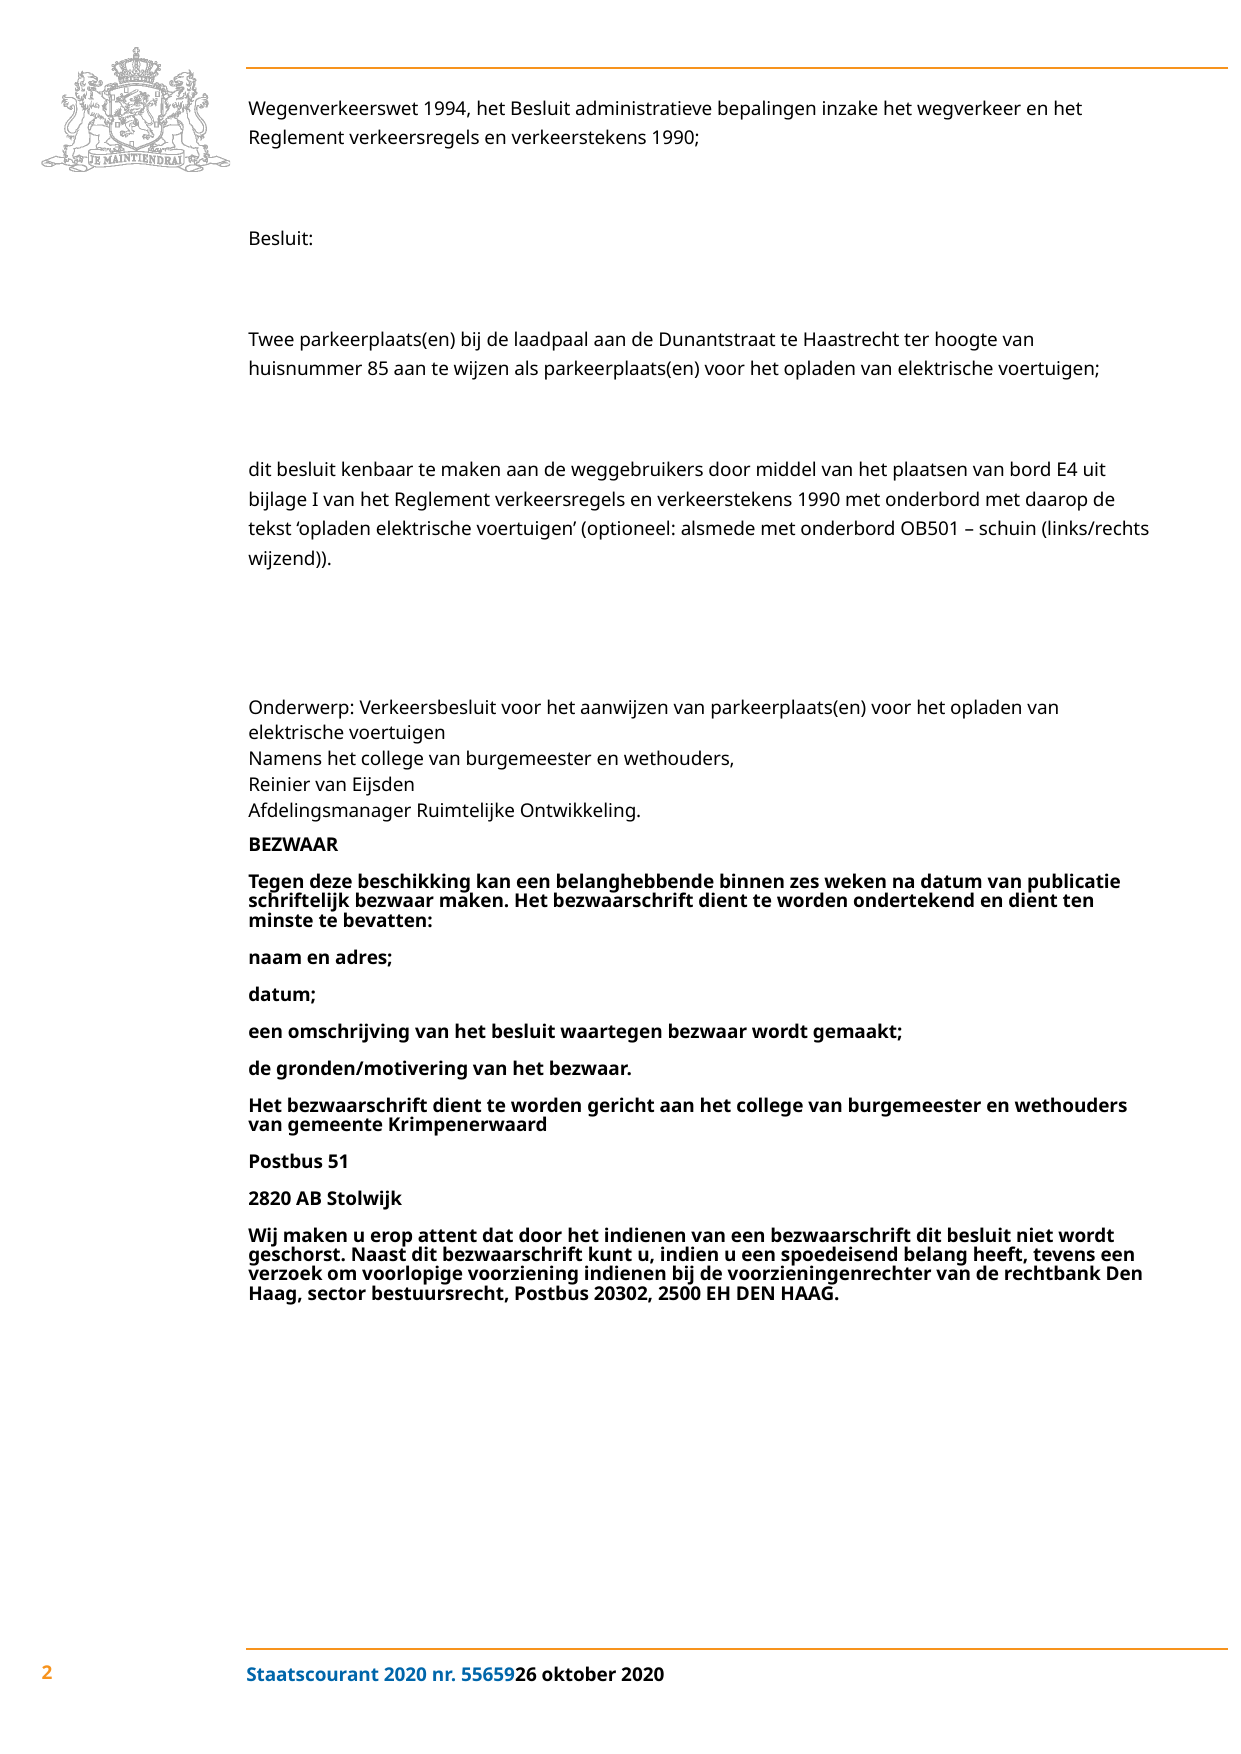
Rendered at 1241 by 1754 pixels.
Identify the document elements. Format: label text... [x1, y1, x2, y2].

text naam en adres; [248, 949, 1152, 968]
text elektrische voertuigen [248, 719, 1152, 745]
text Onderwerp: Verkeersbesluit voor het aanwijzen van parkeerplaats(en) voor het opladen van [248, 694, 1152, 719]
text Het bezwaarschrift dient te worden gericht aan het college van burgemeester en wethouders van gemeente Krimpenerwaard [248, 1097, 1152, 1135]
text BEZWAAR [248, 836, 1152, 855]
text Reinier van Eijsden [248, 771, 1152, 797]
text Tegen deze beschikking kan een belanghebbende binnen zes weken na datum van publicatie schriftelijk bezwaar maken. Het bezwaarschrift dient te worden ondertekend en dient ten minste te bevatten: [248, 873, 1152, 931]
text Namens het college van burgemeester en wethouders, [248, 745, 1152, 771]
text Besluit: [248, 225, 1152, 251]
text de gronden/motivering van het bezwaar. [248, 1059, 1152, 1079]
text Twee parkeerplaats(en) bij de laadpaal aan de Dunantstraat te Haastrecht ter hoogte van huisnummer 85 aan te wijzen als parkeerplaats(en) voor het opladen van elektrische voertuigen; [248, 326, 1152, 381]
text datum; [248, 986, 1152, 1005]
text Wij maken u erop attent dat door het indienen van een bezwaarschrift dit besluit niet wordt geschorst. Naast dit bezwaarschrift kunt u, indien u een spoedeisend belang heeft, tevens een verzoek om voorlopige voorziening indienen bij de voorzieningenrechter van de rechtbank Den Haag, sector bestuursrecht, Postbus 20302, 2500 EH DEN HAAG. [248, 1227, 1152, 1304]
text een omschrijving van het besluit waartegen bezwaar wordt gemaakt; [248, 1023, 1152, 1042]
text dit besluit kenbaar te maken aan de weggebruikers door middel van het plaatsen van bord E4 uit bijlage I van het Reglement verkeersregels en verkeerstekens 1990 met onderbord met daarop de tekst ‘opladen elektrische voertuigen’ (optioneel: alsmede met onderbord OB501 – schuin (links/rechts wijzend)). [248, 456, 1152, 571]
picture [41, 47, 231, 172]
text Wegenverkeerswet 1994, het Besluit administratieve bepalingen inzake het wegverkeer en het Reglement verkeersregels en verkeerstekens 1990; [248, 95, 1152, 150]
text 2820 AB Stolwijk [248, 1190, 1152, 1209]
text Afdelingsmanager Ruimtelijke Ontwikkeling. [248, 797, 1152, 822]
text Postbus 51 [248, 1153, 1152, 1172]
